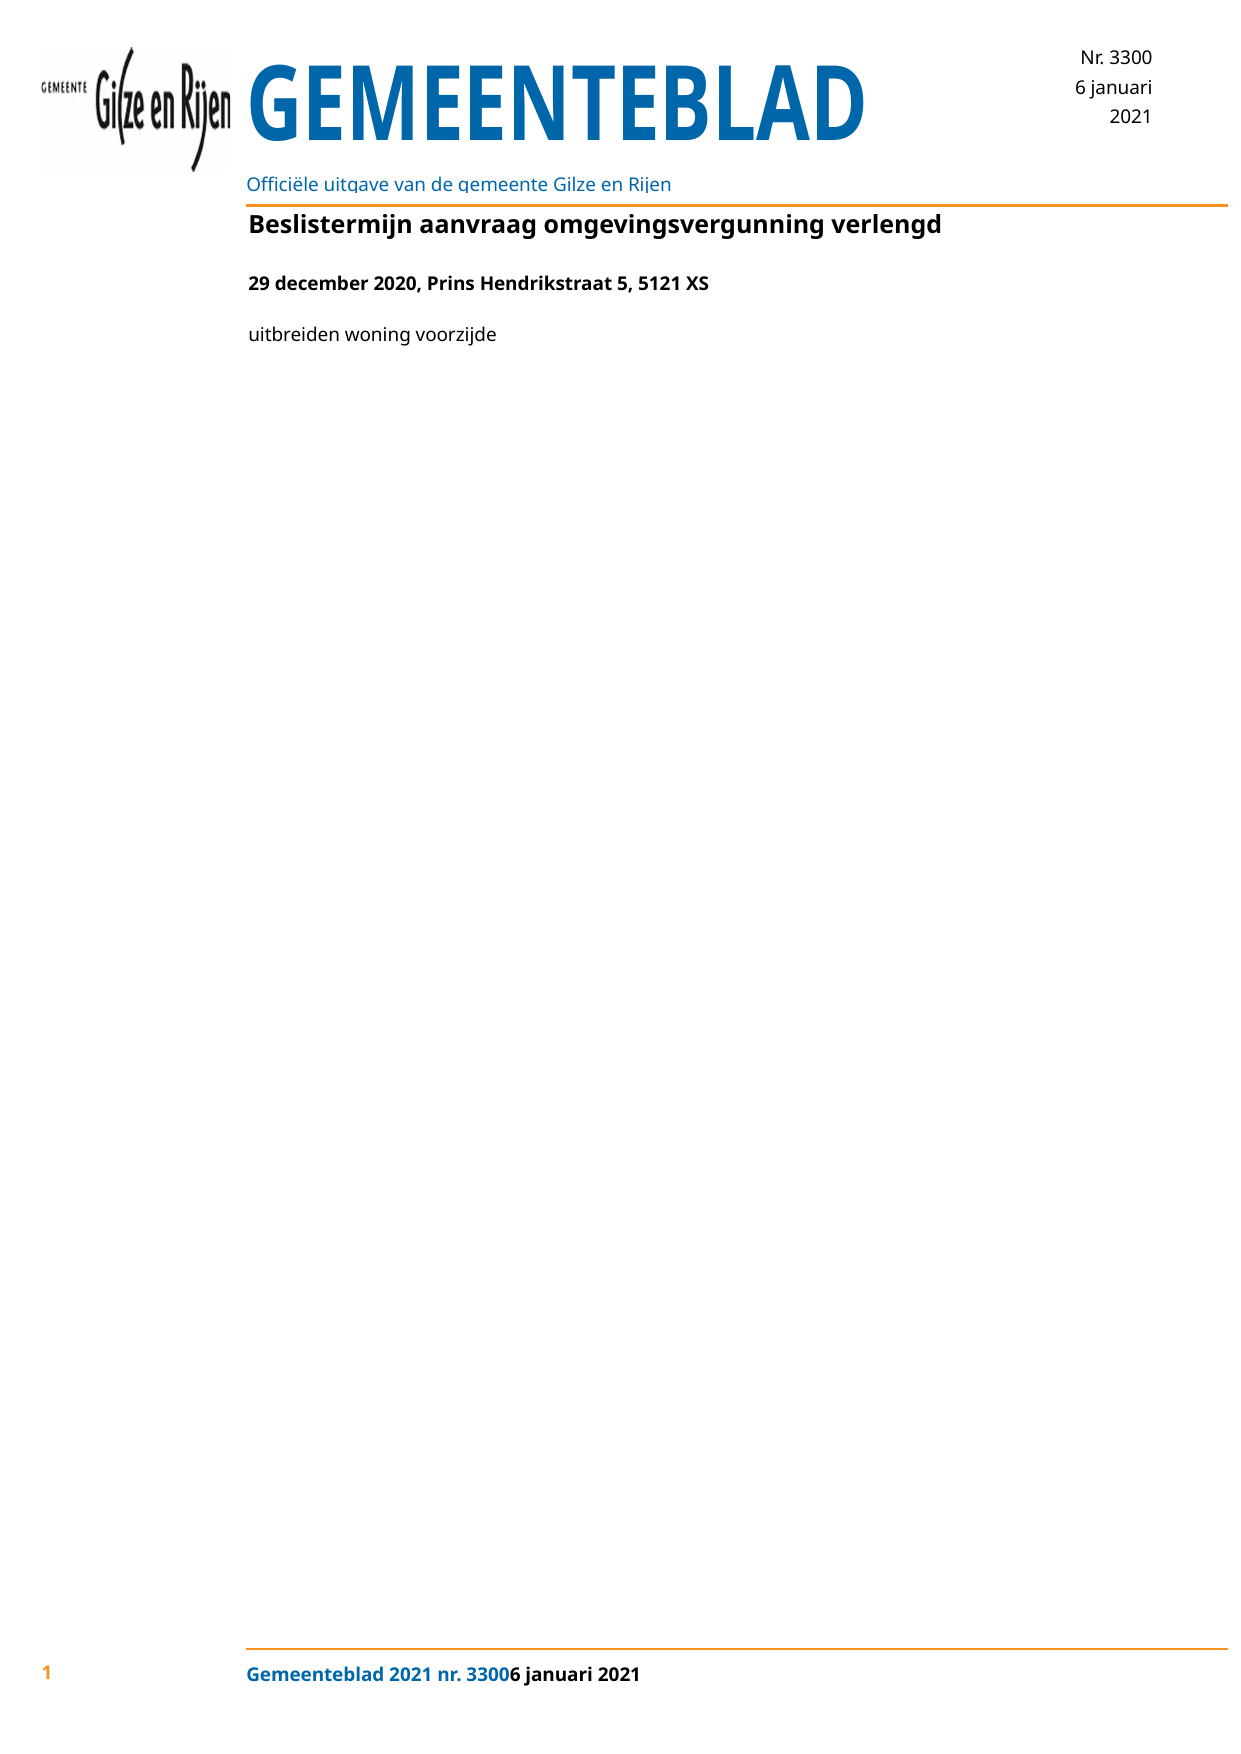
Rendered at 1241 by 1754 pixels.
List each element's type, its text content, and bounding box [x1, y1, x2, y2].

picture [41, 47, 231, 172]
text Beslistermijn aanvraag omgevingsvergunning verlengd [248, 207, 1152, 241]
text 29 december 2020, Prins Hendrikstraat 5, 5121 XS [248, 270, 1152, 296]
text uitbreiden woning voorzijde [248, 321, 1152, 346]
